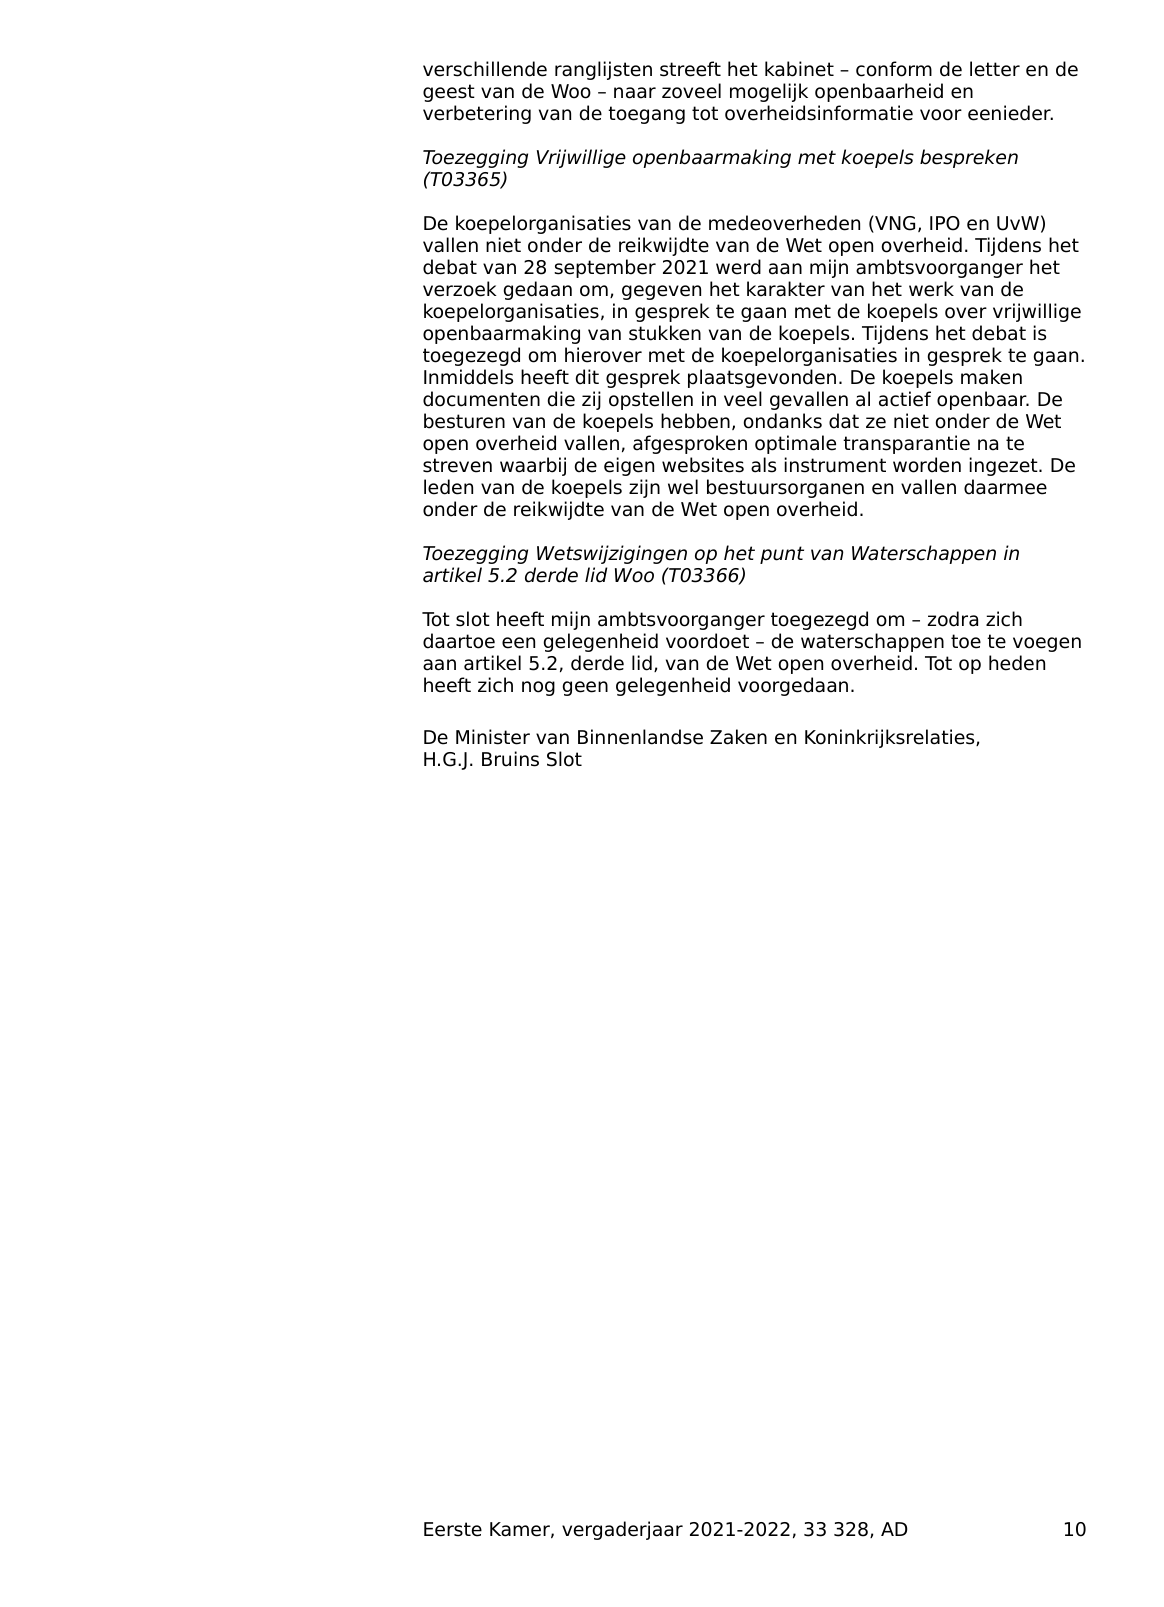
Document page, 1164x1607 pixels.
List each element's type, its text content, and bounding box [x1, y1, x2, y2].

text verschillende ranglijsten streeft het kabinet – conform de letter en de geest van de Woo – naar zoveel mogelijk openbaarheid en verbetering van de toegang tot overheidsinformatie voor eenieder. [422, 59, 1087, 125]
subtitle Toezegging Wetswijzigingen op het punt van Waterschappen in artikel 5.2 derde lid Woo (T03366) [422, 543, 1087, 587]
text Tot slot heeft mijn ambtsvoorganger toegezegd om – zodra zich daartoe een gelegenheid voordoet – de waterschappen toe te voegen aan artikel 5.2, derde lid, van de Wet open overheid. Tot op heden heeft zich nog geen gelegenheid voorgedaan. [422, 609, 1087, 697]
subtitle Toezegging Vrijwillige openbaarmaking met koepels bespreken (T03365) [422, 147, 1087, 191]
text De Minister van Binnenlandse Zaken en Koninkrijksrelaties, H.G.J. Bruins Slot [422, 727, 1087, 771]
text De koepelorganisaties van de medeoverheden (VNG, IPO en UvW) vallen niet onder de reikwijdte van de Wet open overheid. Tijdens het debat van 28 september 2021 werd aan mijn ambtsvoorganger het verzoek gedaan om, gegeven het karakter van het werk van de koepelorganisaties, in gesprek te gaan met de koepels over vrijwillige openbaarmaking van stukken van de koepels. Tijdens het debat is toegezegd om hierover met de koepelorganisaties in gesprek te gaan. Inmiddels heeft dit gesprek plaatsgevonden. De koepels maken documenten die zij opstellen in veel gevallen al actief openbaar. De besturen van de koepels hebben, ondanks dat ze niet onder de Wet open overheid vallen, afgesproken optimale transparantie na te streven waarbij de eigen websites als instrument worden ingezet. De leden van de koepels zijn wel bestuursorganen en vallen daarmee onder de reikwijdte van de Wet open overheid. [422, 213, 1087, 521]
